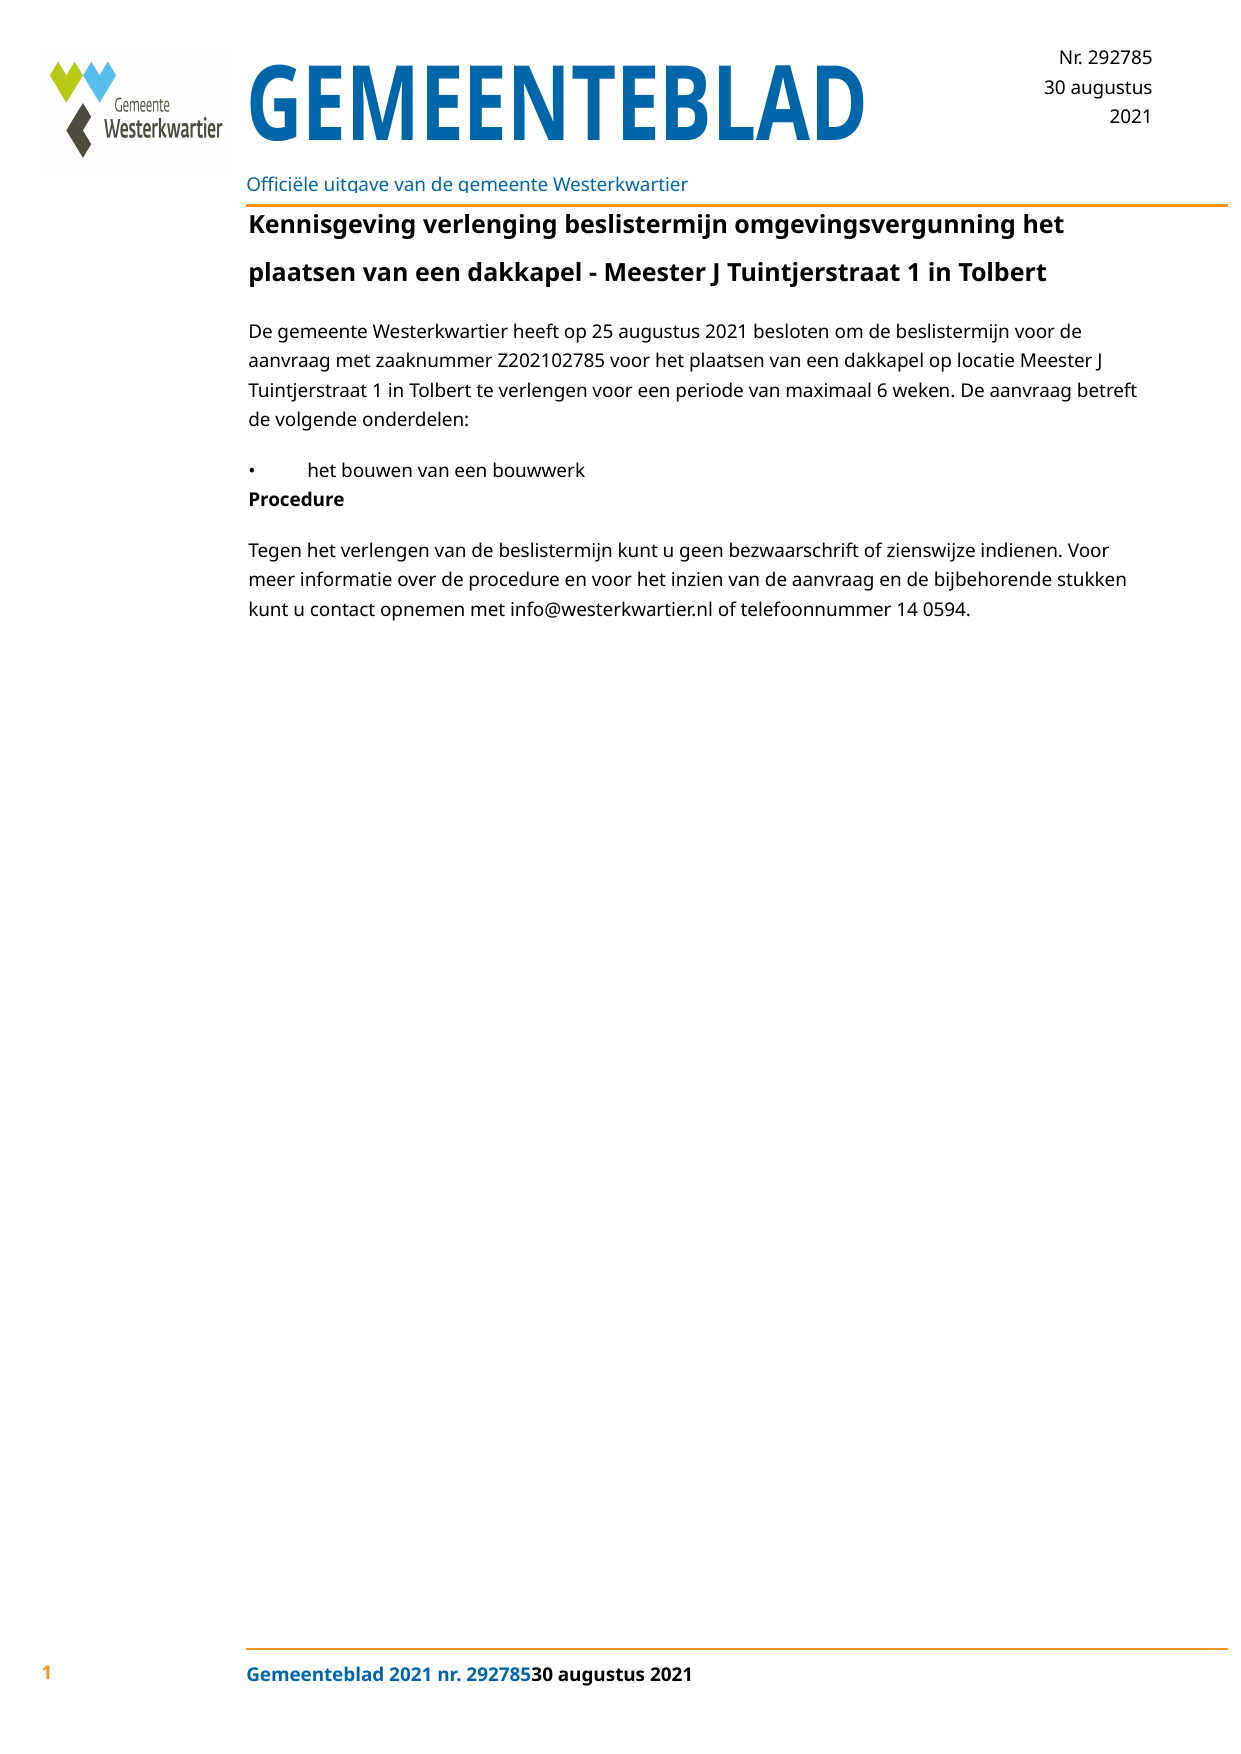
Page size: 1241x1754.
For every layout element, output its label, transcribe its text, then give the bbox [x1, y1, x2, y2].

picture [41, 47, 231, 172]
text Procedure [248, 487, 1152, 512]
text Tegen het verlengen van de beslistermijn kunt u geen bezwaarschrift of zienswijze indienen. Voor meer informatie over de procedure en voor het inzien van de aanvraag en de bijbehorende stukken kunt u contact opnemen met info@westerkwartier.nl of telefoonnummer 14 0594. [248, 537, 1152, 622]
text De gemeente Westerkwartier heeft op 25 augustus 2021 besloten om de beslistermijn voor de aanvraag met zaaknummer Z202102785 voor het plaatsen van een dakkapel op locatie Meester J Tuintjerstraat 1 in Tolbert te verlengen voor een periode van maximaal 6 weken. De aanvraag betreft de volgende onderdelen: [248, 318, 1152, 432]
text Kennisgeving verlenging beslistermijn omgevingsvergunning het plaatsen van een dakkapel - Meester J Tuintjerstraat 1 in Tolbert [248, 207, 1152, 288]
list het bouwen van een bouwwerk [248, 457, 1152, 483]
